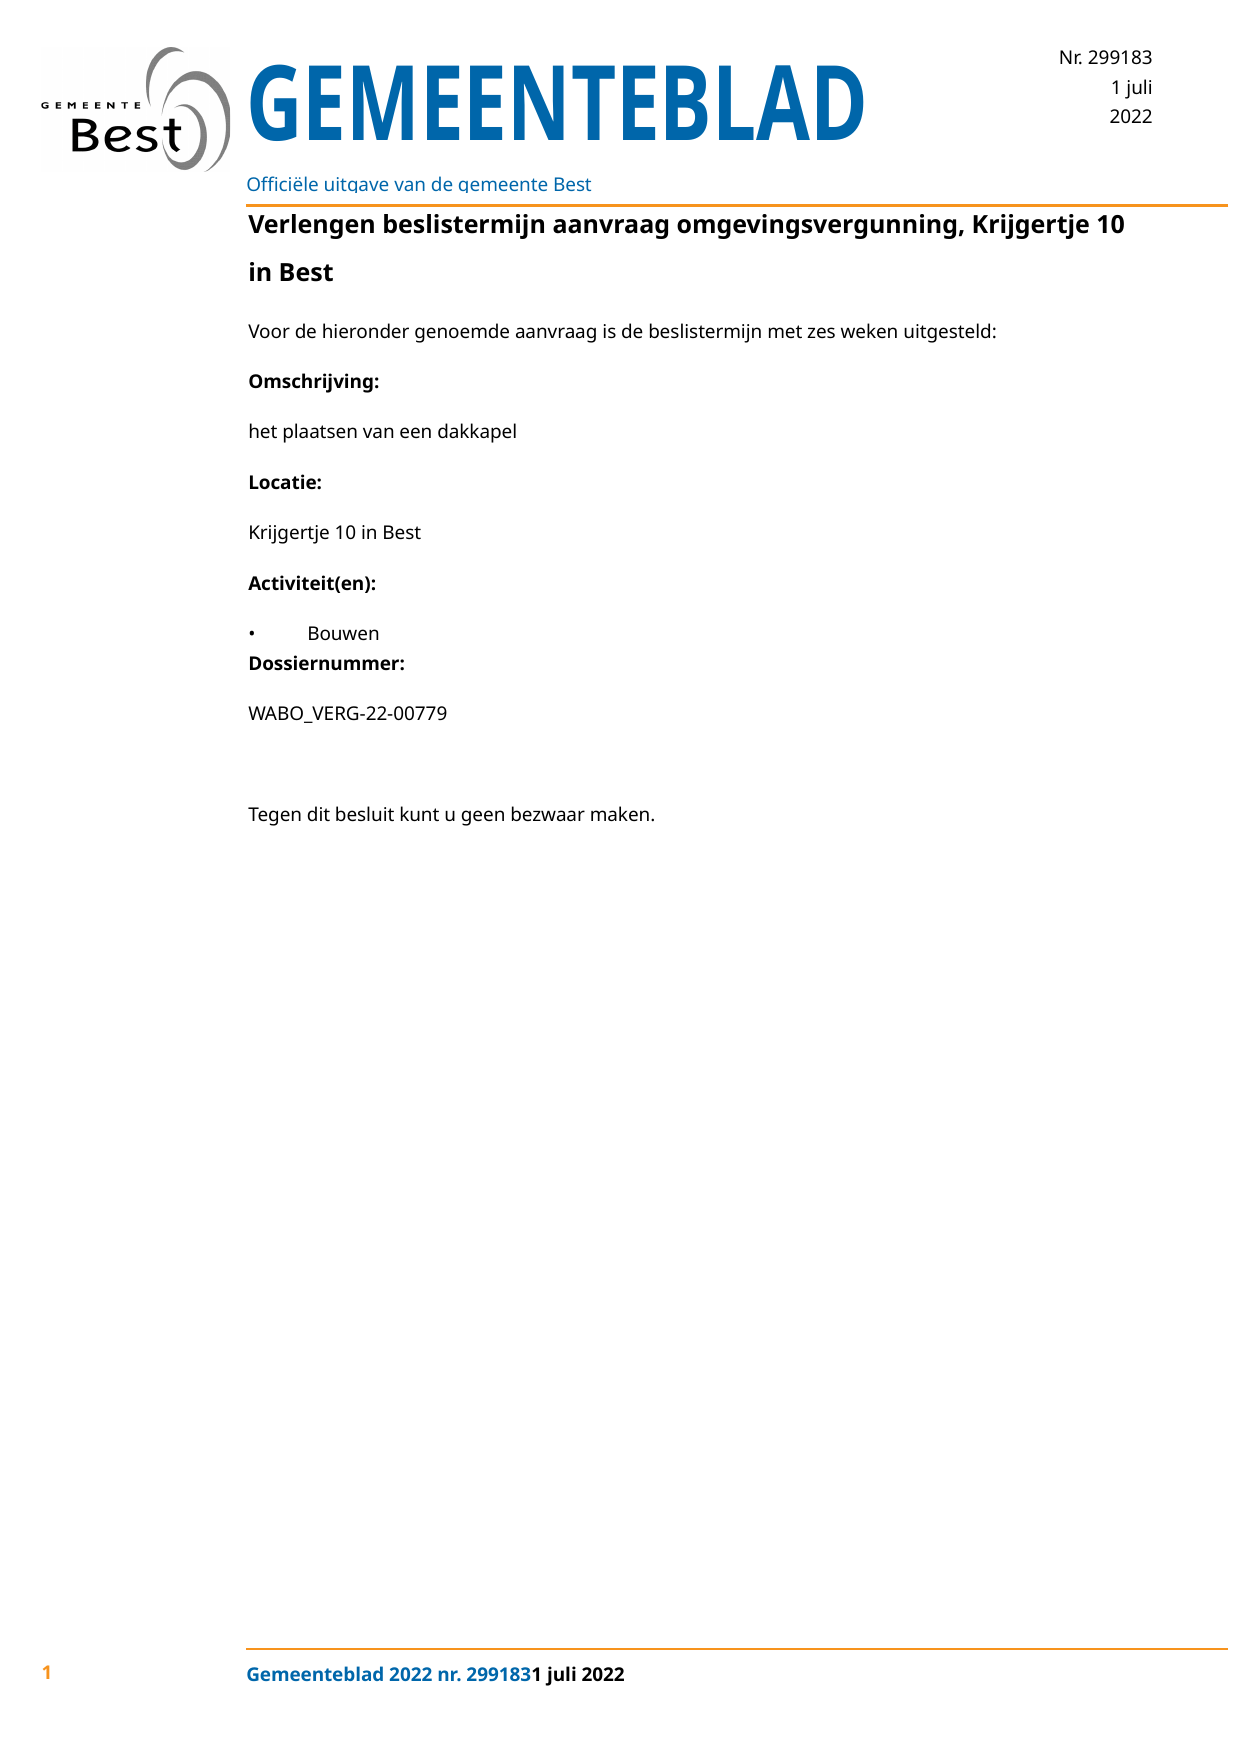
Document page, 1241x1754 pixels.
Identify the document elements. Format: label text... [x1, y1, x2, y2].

text Dossiernummer: [248, 650, 1152, 676]
text Activiteit(en): [248, 570, 1152, 596]
picture [41, 47, 231, 172]
text WABO_VERG-22-00779 [248, 700, 1152, 726]
text het plaatsen van een dakkapel [248, 419, 1152, 444]
text Krijgertje 10 in Best [248, 519, 1152, 545]
text Omschrijving: [248, 368, 1152, 394]
text Locatie: [248, 469, 1152, 495]
text Verlengen beslistermijn aanvraag omgevingsvergunning, Krijgertje 10 in Best [248, 207, 1152, 288]
text Tegen dit besluit kunt u geen bezwaar maken. [248, 801, 1152, 827]
text Voor de hieronder genoemde aanvraag is de beslistermijn met zes weken uitgesteld: [248, 318, 1152, 344]
list Bouwen [248, 620, 1152, 646]
